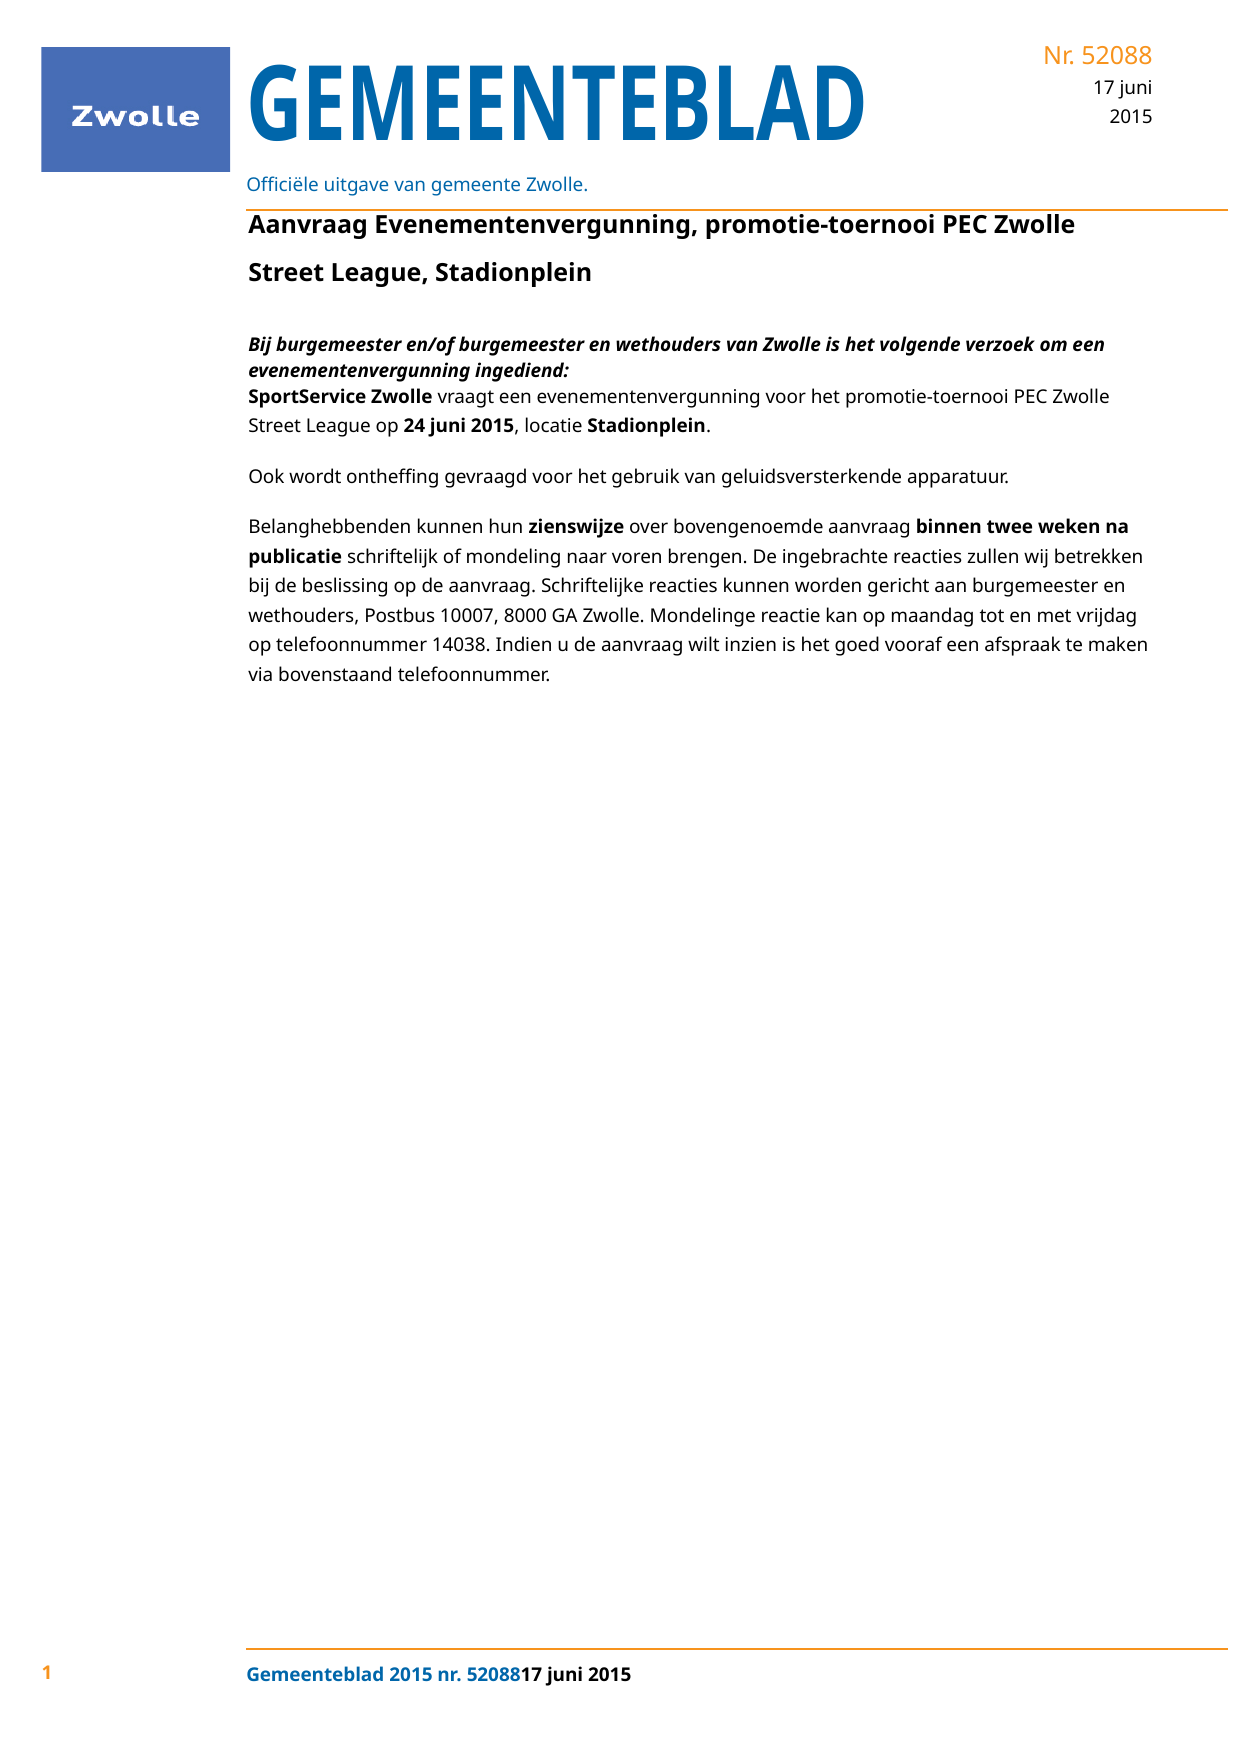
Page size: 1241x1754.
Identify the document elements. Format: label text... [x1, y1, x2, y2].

text Bij burgemeester en/of burgemeester en wethouders van Zwolle is het volgende verzoek om een evenementenvergunning ingediend: [248, 331, 1152, 383]
text Belanghebbenden kunnen hun zienswijze over bovengenoemde aanvraag binnen twee weken na publicatie schriftelijk of mondeling naar voren brengen. De ingebrachte reacties zullen wij betrekken bij de beslissing op de aanvraag. Schriftelijke reacties kunnen worden gericht aan burgemeester en wethouders, Postbus 10007, 8000 GA Zwolle. Mondelinge reactie kan op maandag tot en met vrijdag op telefoonnummer 14038. Indien u de aanvraag wilt inzien is het goed vooraf een afspraak te maken via bovenstaand telefoonnummer. [248, 513, 1152, 687]
text Ook wordt ontheffing gevraagd voor het gebruik van geluidsversterkende apparatuur. [248, 463, 1152, 489]
text Aanvraag Evenementenvergunning, promotie-toernooi PEC Zwolle Street League, Stadionplein [248, 211, 1152, 288]
picture [41, 47, 231, 172]
text SportService Zwolle vraagt een evenementenvergunning voor het promotie-toernooi PEC Zwolle Street League op 24 juni 2015, locatie Stadionplein. [248, 383, 1152, 438]
